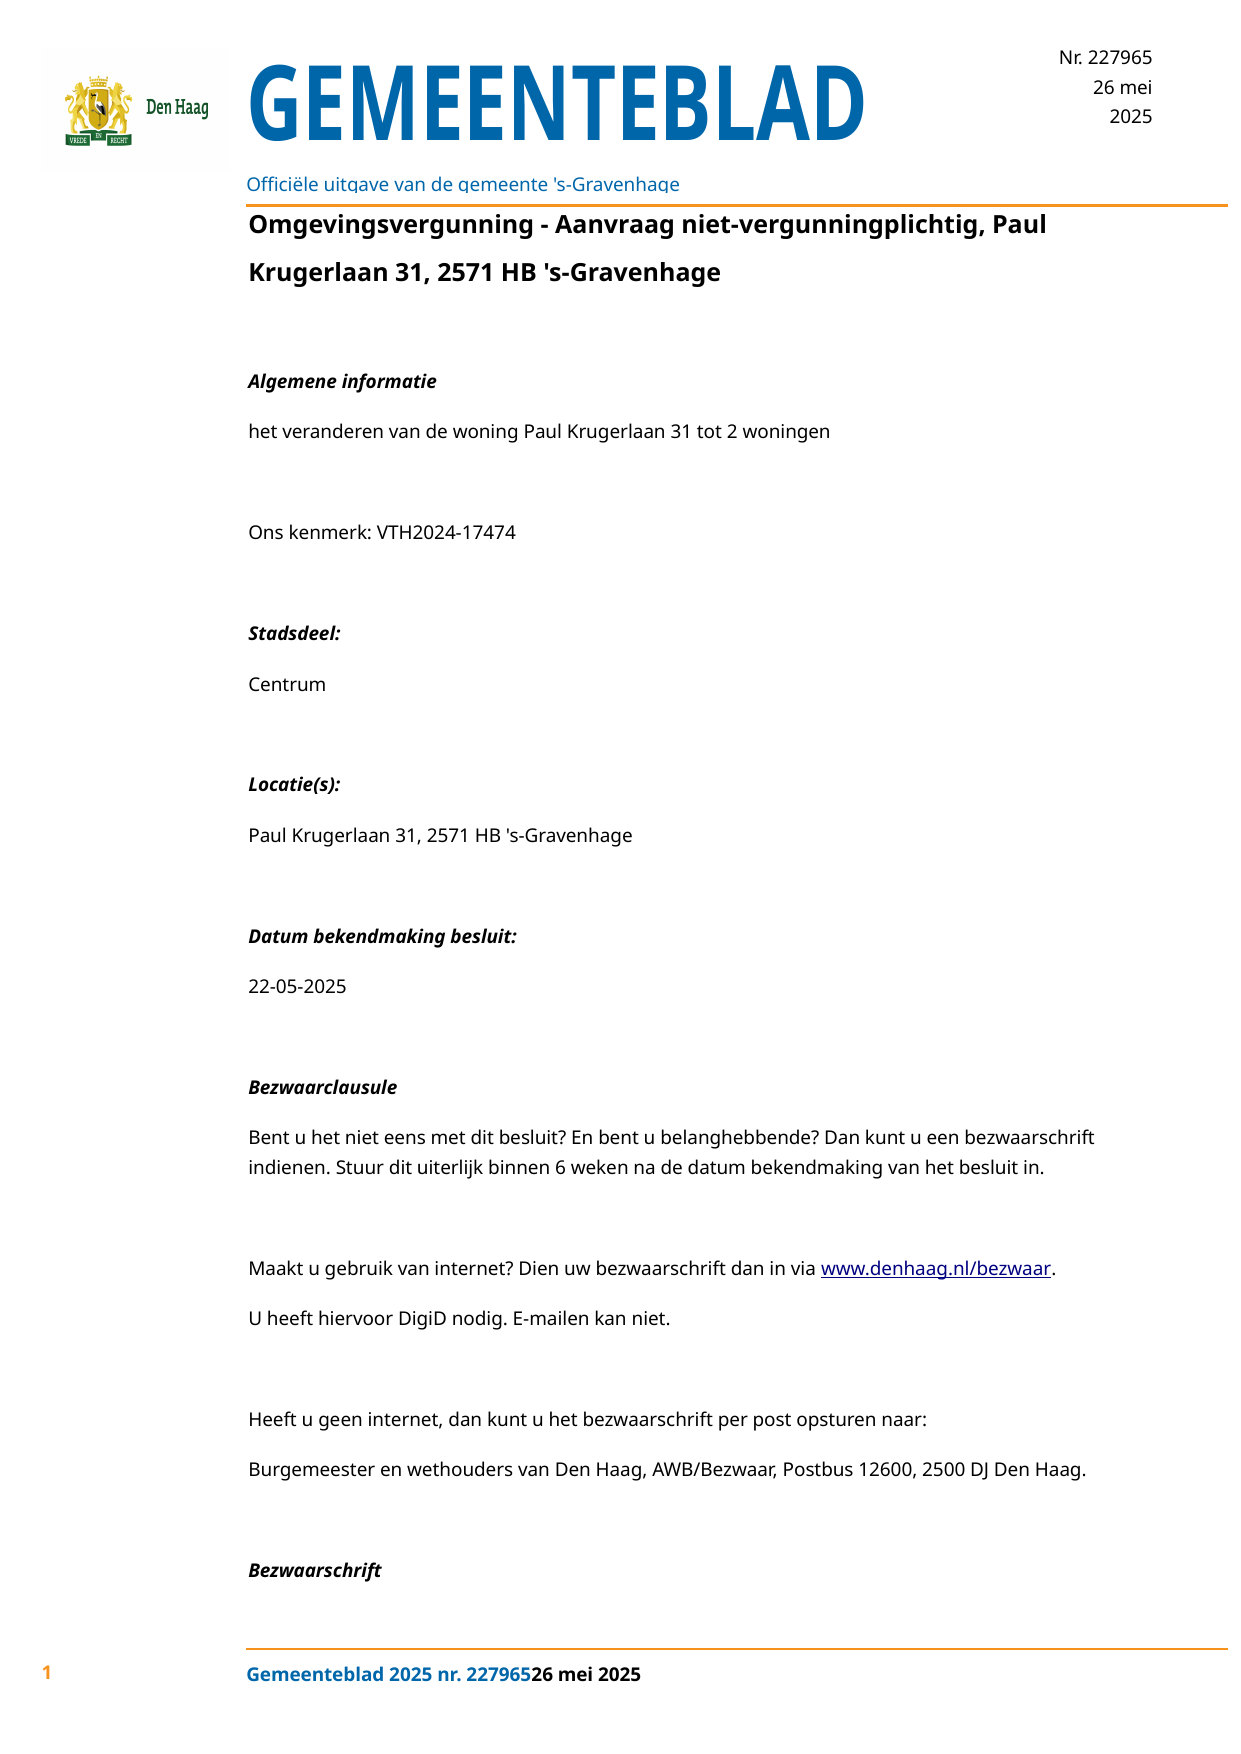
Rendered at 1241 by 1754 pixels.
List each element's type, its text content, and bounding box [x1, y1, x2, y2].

text Datum bekendmaking besluit: [248, 923, 1152, 949]
text Paul Krugerlaan 31, 2571 HB 's-Gravenhage [248, 822, 1152, 848]
text Stadsdeel: [248, 620, 1152, 646]
text Bezwaarschrift [248, 1557, 1152, 1583]
text Ons kenmerk: VTH2024-17474 [248, 519, 1152, 545]
text Locatie(s): [248, 772, 1152, 797]
text U heeft hiervoor DigiD nodig. E-mailen kan niet. [248, 1305, 1152, 1331]
text het veranderen van de woning Paul Krugerlaan 31 tot 2 woningen [248, 419, 1152, 444]
text Maakt u gebruik van internet? Dien uw bezwaarschrift dan in via www.denhaag.nl/bezwaar. [248, 1255, 1152, 1281]
text Bezwaarclausule [248, 1074, 1152, 1100]
text Bent u het niet eens met dit besluit? En bent u belanghebbende? Dan kunt u een bezwaarschrift indienen. Stuur dit uiterlijk binnen 6 weken na de datum bekendmaking van het besluit in. [248, 1124, 1152, 1180]
text Algemene informatie [248, 368, 1152, 394]
text Omgevingsvergunning - Aanvraag niet-vergunningplichtig, Paul Krugerlaan 31, 2571 HB 's-Gravenhage [248, 207, 1152, 288]
picture [41, 47, 231, 172]
text Centrum [248, 671, 1152, 697]
text 22-05-2025 [248, 973, 1152, 999]
text Burgemeester en wethouders van Den Haag, AWB/Bezwaar, Postbus 12600, 2500 DJ Den Haag. [248, 1457, 1152, 1482]
text Heeft u geen internet, dan kunt u het bezwaarschrift per post opsturen naar: [248, 1406, 1152, 1432]
